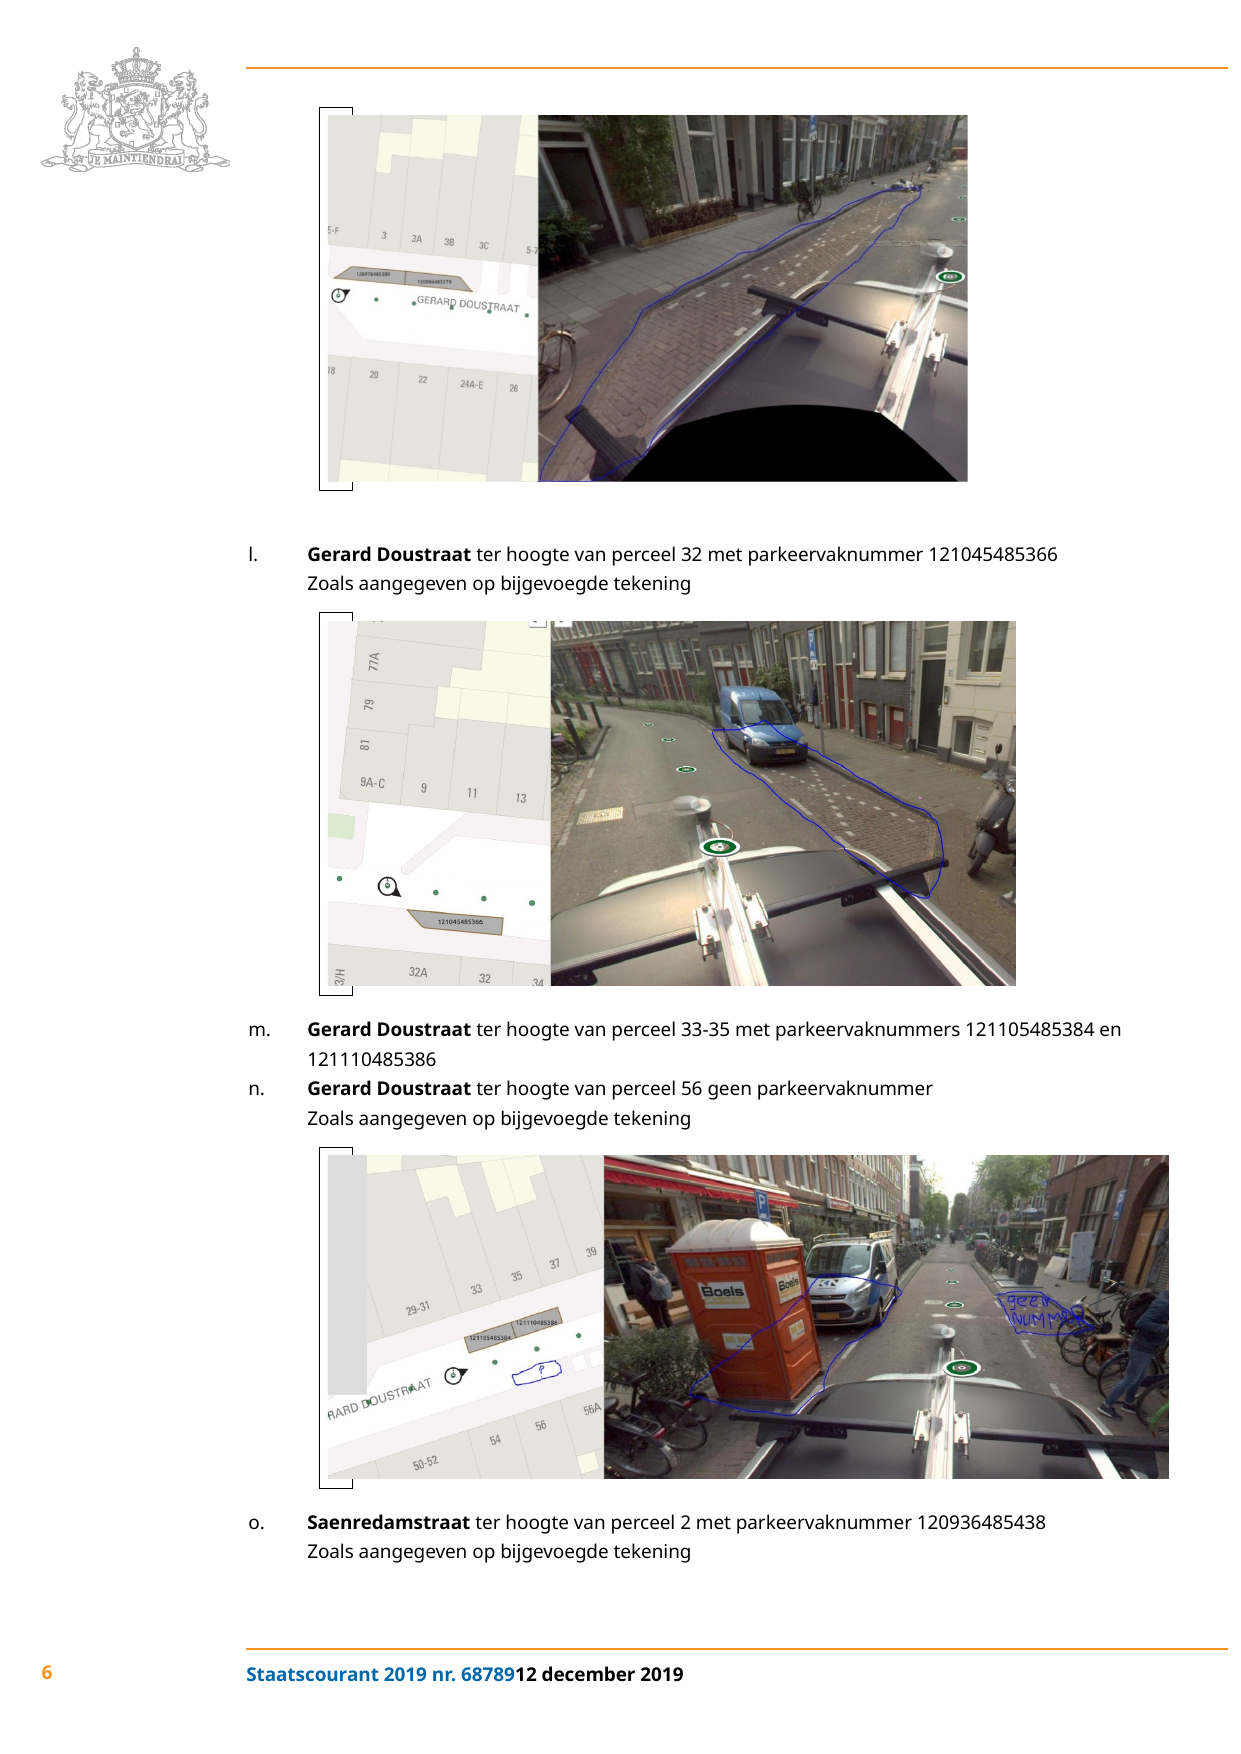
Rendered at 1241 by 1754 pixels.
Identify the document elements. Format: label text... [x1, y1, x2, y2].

list Gerard Doustraat ter hoogte van perceel 32 met parkeervaknummer 121045485366 [248, 541, 1152, 567]
list Zoals aangegeven op bijgevoegde tekening [248, 1105, 1152, 1131]
list Zoals aangegeven op bijgevoegde tekening [248, 571, 1152, 596]
picture [327, 621, 1016, 986]
list Saenredamstraat ter hoogte van perceel 2 met parkeervaknummer 120936485438 [248, 1509, 1152, 1534]
list Gerard Doustraat ter hoogte van perceel 33-35 met parkeervaknummers 121105485384 en 121110485386 [248, 1016, 1152, 1072]
picture [327, 115, 968, 482]
picture [327, 1155, 1169, 1479]
list Zoals aangegeven op bijgevoegde tekening [248, 1538, 1152, 1564]
list Gerard Doustraat ter hoogte van perceel 56 geen parkeervaknummer [248, 1076, 1152, 1101]
picture [41, 47, 231, 172]
